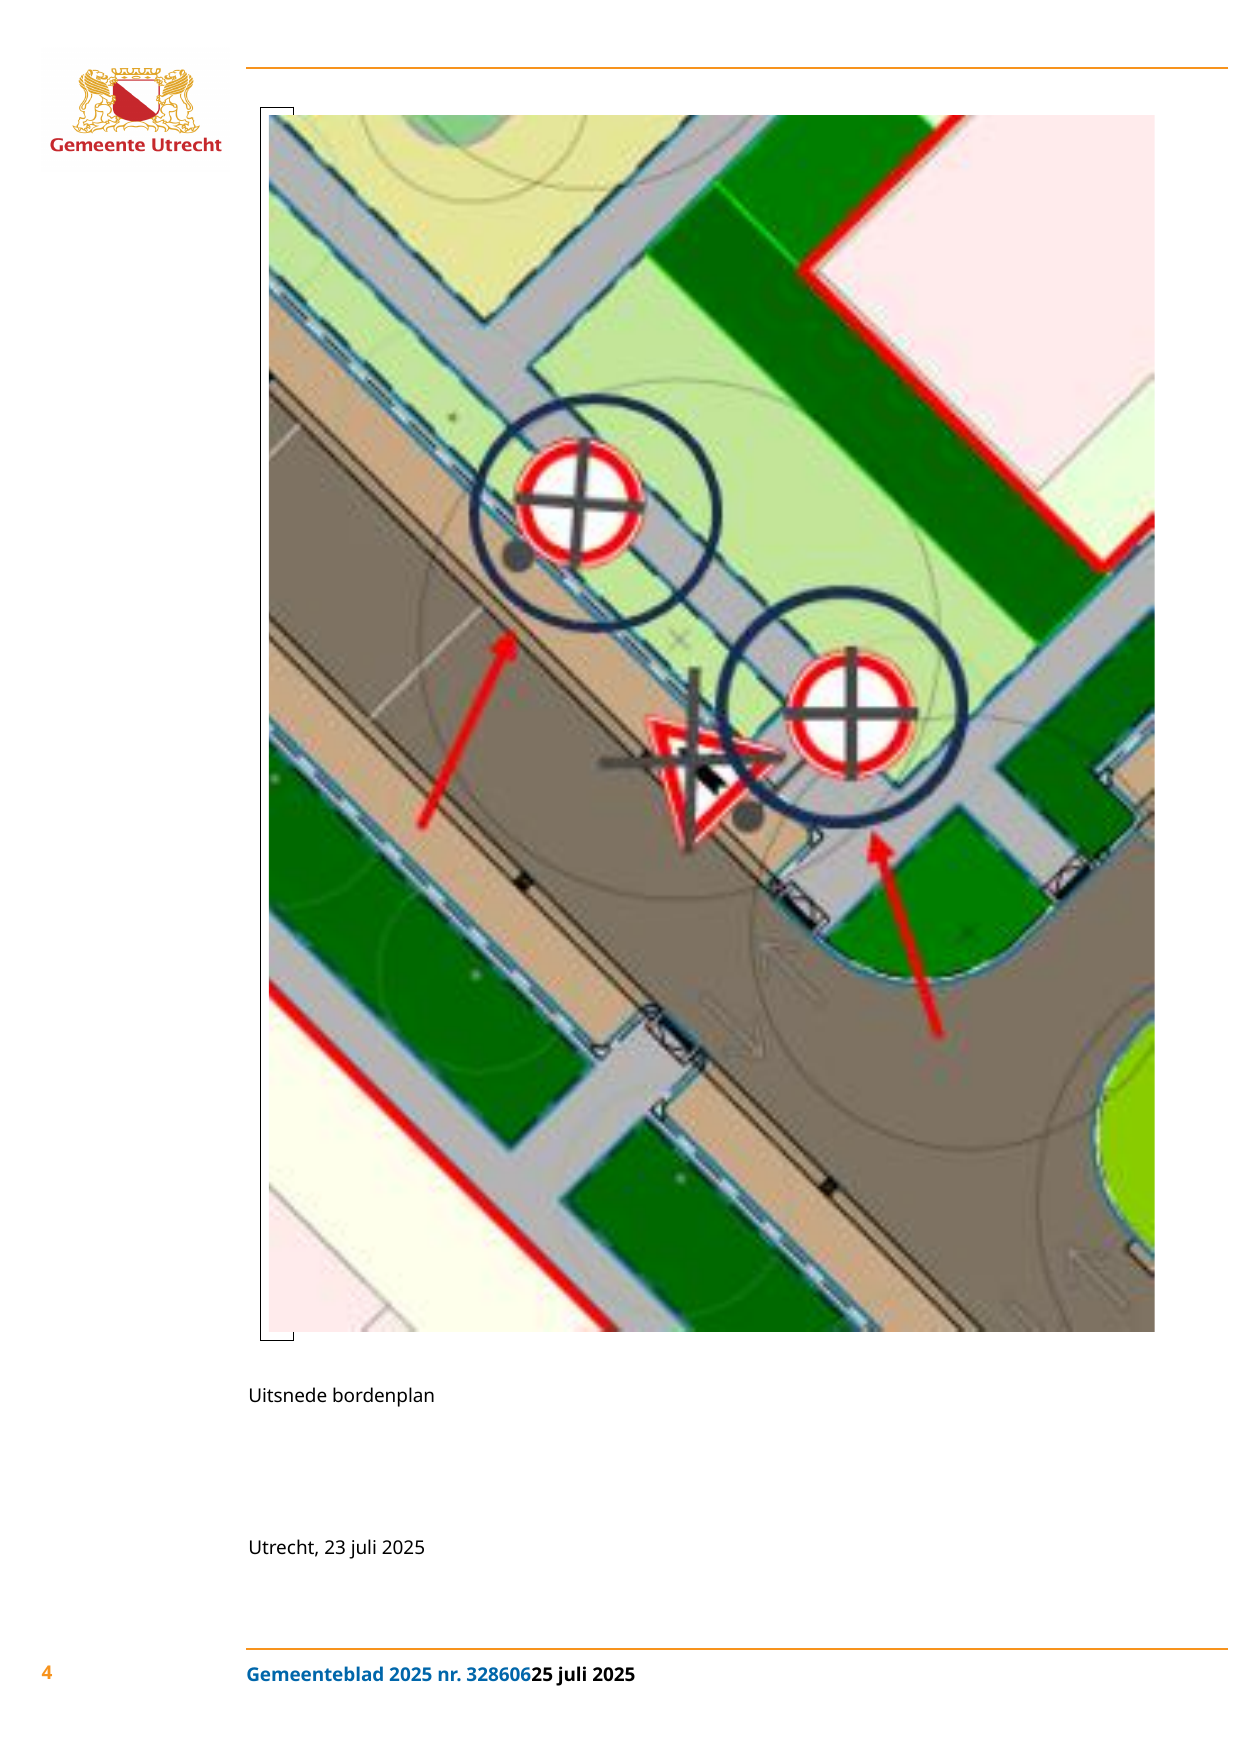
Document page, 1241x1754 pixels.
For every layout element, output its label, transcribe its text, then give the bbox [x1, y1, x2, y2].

text Uitsnede bordenplan [248, 1383, 1152, 1408]
picture [41, 47, 231, 172]
picture [268, 115, 1155, 1332]
text Utrecht, 23 juli 2025 [248, 1534, 1152, 1560]
